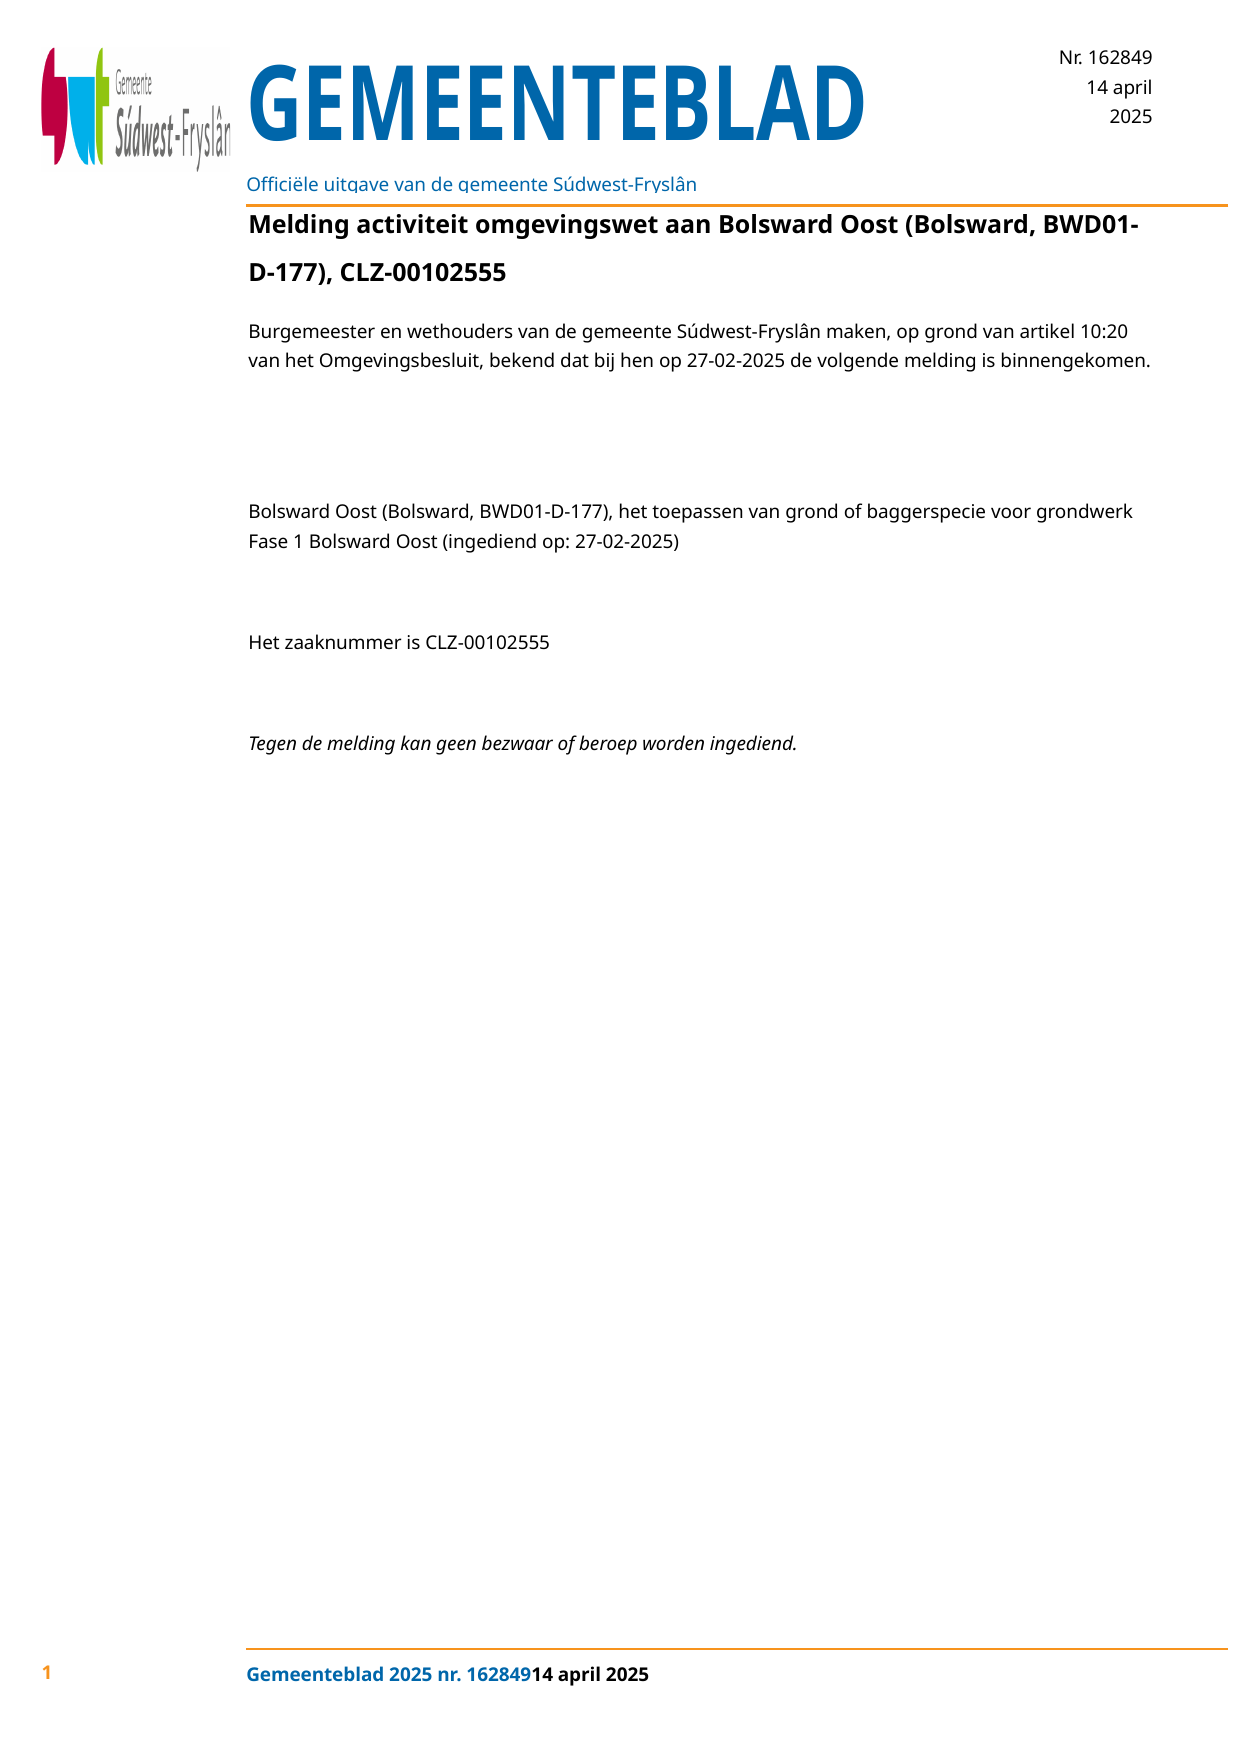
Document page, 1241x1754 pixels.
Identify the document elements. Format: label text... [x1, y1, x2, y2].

picture [41, 47, 231, 172]
text Bolsward Oost (Bolsward, BWD01-D-177), het toepassen van grond of baggerspecie voor grondwerk Fase 1 Bolsward Oost (ingediend op: 27-02-2025) [248, 499, 1152, 554]
text Burgemeester en wethouders van de gemeente Súdwest-Fryslân maken, op grond van artikel 10:20 van het Omgevingsbesluit, bekend dat bij hen op 27-02-2025 de volgende melding is binnengekomen. [248, 318, 1152, 373]
text Melding activiteit omgevingswet aan Bolsward Oost (Bolsward, BWD01-D-177), CLZ-00102555 [248, 207, 1152, 288]
text Tegen de melding kan geen bezwaar of beroep worden ingediend. [248, 730, 1152, 756]
text Het zaaknummer is CLZ-00102555 [248, 629, 1152, 655]
